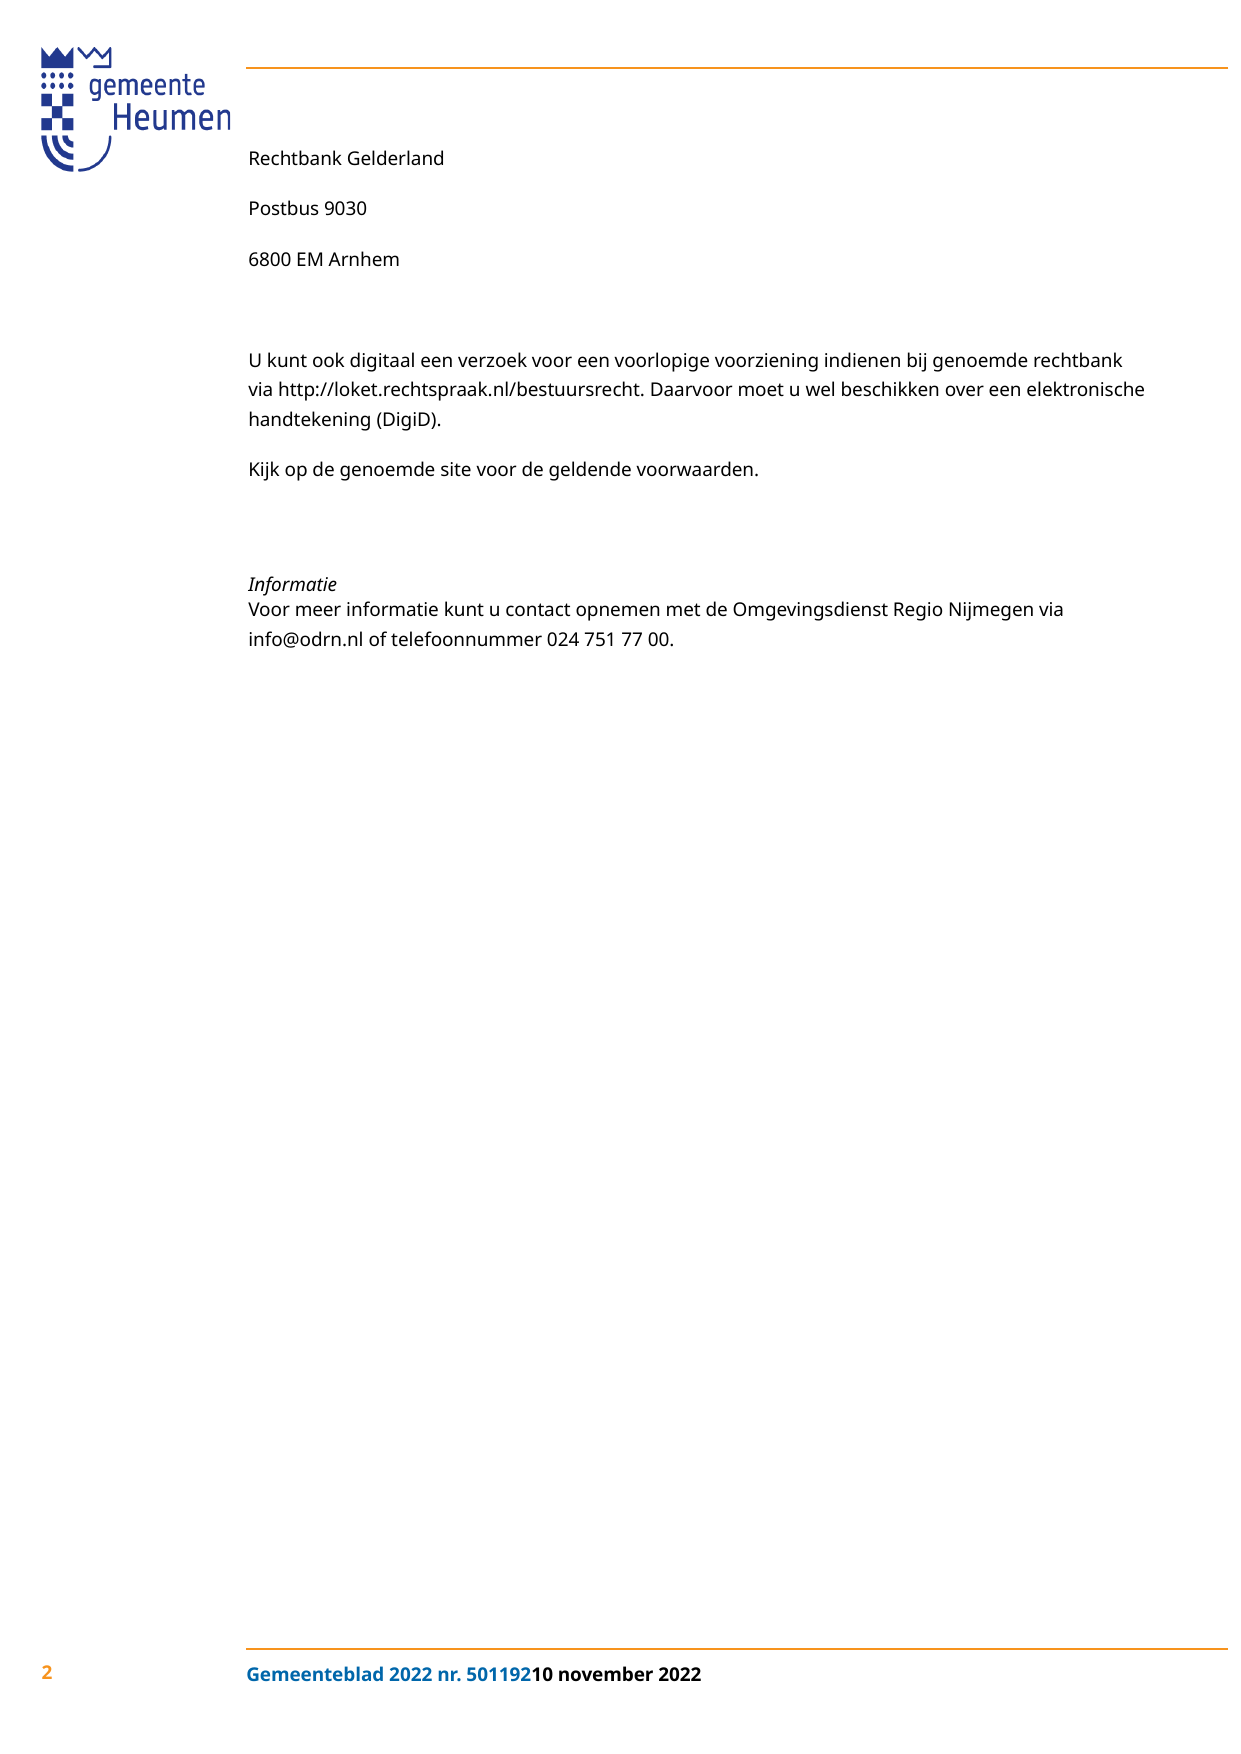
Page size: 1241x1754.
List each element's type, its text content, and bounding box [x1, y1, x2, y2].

text Voor meer informatie kunt u contact opnemen met de Omgevingsdienst Regio Nijmegen via info@odrn.nl of telefoonnummer 024 751 77 00. [248, 597, 1152, 652]
text Postbus 9030 [248, 196, 1152, 221]
picture [41, 47, 231, 172]
text Kijk op de genoemde site voor de geldende voorwaarden. [248, 456, 1152, 482]
text Rechtbank Gelderland [248, 145, 1152, 171]
text U kunt ook digitaal een verzoek voor een voorlopige voorziening indienen bij genoemde rechtbank via http://loket.rechtspraak.nl/bestuursrecht. Daarvoor moet u wel beschikken over een elektronische handtekening (DigiD). [248, 347, 1152, 432]
text Informatie [248, 571, 1152, 597]
text 6800 EM Arnhem [248, 246, 1152, 272]
